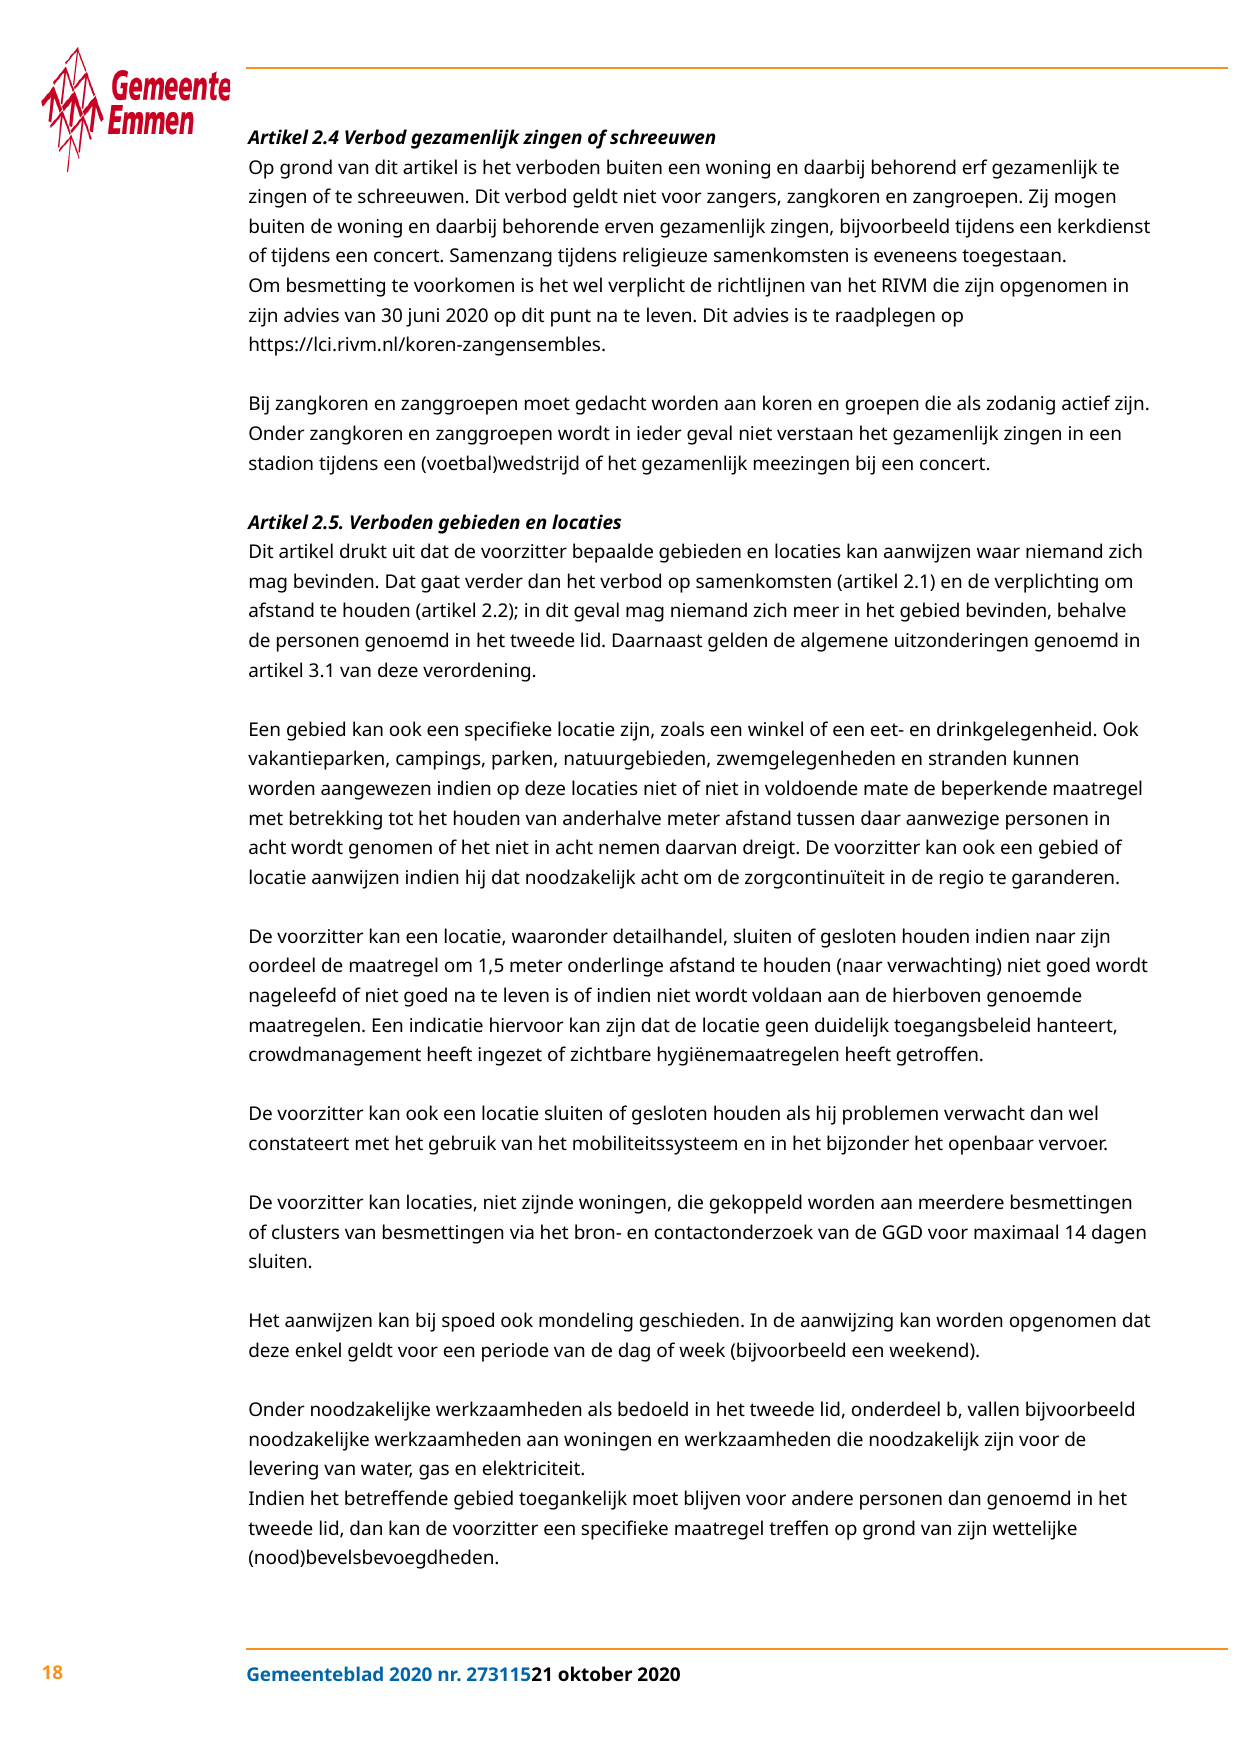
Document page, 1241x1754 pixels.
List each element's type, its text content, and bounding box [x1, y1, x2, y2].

text De voorzitter kan ook een locatie sluiten of gesloten houden als hij problemen verwacht dan wel constateert met het gebruik van het mobiliteitssysteem en in het bijzonder het openbaar vervoer. [248, 1101, 1152, 1156]
text Onder noodzakelijke werkzaamheden als bedoeld in het tweede lid, onderdeel b, vallen bijvoorbeeld noodzakelijke werkzaamheden aan woningen en werkzaamheden die noodzakelijk zijn voor de levering van water, gas en elektriciteit. [248, 1396, 1152, 1481]
text Bij zangkoren en zanggroepen moet gedacht worden aan koren en groepen die als zodanig actief zijn. Onder zangkoren en zanggroepen wordt in ieder geval niet verstaan het gezamenlijk zingen in een stadion tijdens een (voetbal)wedstrijd of het gezamenlijk meezingen bij een concert. [248, 391, 1152, 476]
text Artikel 2.4 Verbod gezamenlijk zingen of schreeuwen [248, 124, 1152, 150]
text Het aanwijzen kan bij spoed ook mondeling geschieden. In de aanwijzing kan worden opgenomen dat deze enkel geldt voor een periode van de dag of week (bijvoorbeeld een weekend). [248, 1308, 1152, 1363]
text Indien het betreffende gebied toegankelijk moet blijven voor andere personen dan genoemd in het tweede lid, dan kan de voorzitter een specifieke maatregel treffen op grond van zijn wettelijke (nood)bevelsbevoegdheden. [248, 1485, 1152, 1570]
text Dit artikel drukt uit dat de voorzitter bepaalde gebieden en locaties kan aanwijzen waar niemand zich mag bevinden. Dat gaat verder dan het verbod op samenkomsten (artikel 2.1) en de verplichting om afstand te houden (artikel 2.2); in dit geval mag niemand zich meer in het gebied bevinden, behalve de personen genoemd in het tweede lid. Daarnaast gelden de algemene uitzonderingen genoemd in artikel 3.1 van deze verordening. [248, 538, 1152, 683]
text Op grond van dit artikel is het verboden buiten een woning en daarbij behorend erf gezamenlijk te zingen of te schreeuwen. Dit verbod geldt niet voor zangers, zangkoren en zangroepen. Zij mogen buiten de woning en daarbij behorende erven gezamenlijk zingen, bijvoorbeeld tijdens een kerkdienst of tijdens een concert. Samenzang tijdens religieuze samenkomsten is eveneens toegestaan. [248, 154, 1152, 268]
picture [41, 47, 231, 172]
text Een gebied kan ook een specifieke locatie zijn, zoals een winkel of een eet- en drinkgelegenheid. Ook vakantieparken, campings, parken, natuurgebieden, zwemgelegenheden en stranden kunnen worden aangewezen indien op deze locaties niet of niet in voldoende mate de beperkende maatregel met betrekking tot het houden van anderhalve meter afstand tussen daar aanwezige personen in acht wordt genomen of het niet in acht nemen daarvan dreigt. De voorzitter kan ook een gebied of locatie aanwijzen indien hij dat noodzakelijk acht om de zorgcontinuïteit in de regio te garanderen. [248, 716, 1152, 890]
text Artikel 2.5. Verboden gebieden en locaties [248, 509, 1152, 535]
text De voorzitter kan een locatie, waaronder detailhandel, sluiten of gesloten houden indien naar zijn oordeel de maatregel om 1,5 meter onderlinge afstand te houden (naar verwachting) niet goed wordt nageleefd of niet goed na te leven is of indien niet wordt voldaan aan de hierboven genoemde maatregelen. Een indicatie hiervoor kan zijn dat de locatie geen duidelijk toegangsbeleid hanteert, crowdmanagement heeft ingezet of zichtbare hygiënemaatregelen heeft getroffen. [248, 923, 1152, 1067]
text De voorzitter kan locaties, niet zijnde woningen, die gekoppeld worden aan meerdere besmettingen of clusters van besmettingen via het bron- en contactonderzoek van de GGD voor maximaal 14 dagen sluiten. [248, 1189, 1152, 1274]
text Om besmetting te voorkomen is het wel verplicht de richtlijnen van het RIVM die zijn opgenomen in zijn advies van 30 juni 2020 op dit punt na te leven. Dit advies is te raadplegen op https://lci.rivm.nl/koren-zangensembles. [248, 272, 1152, 357]
